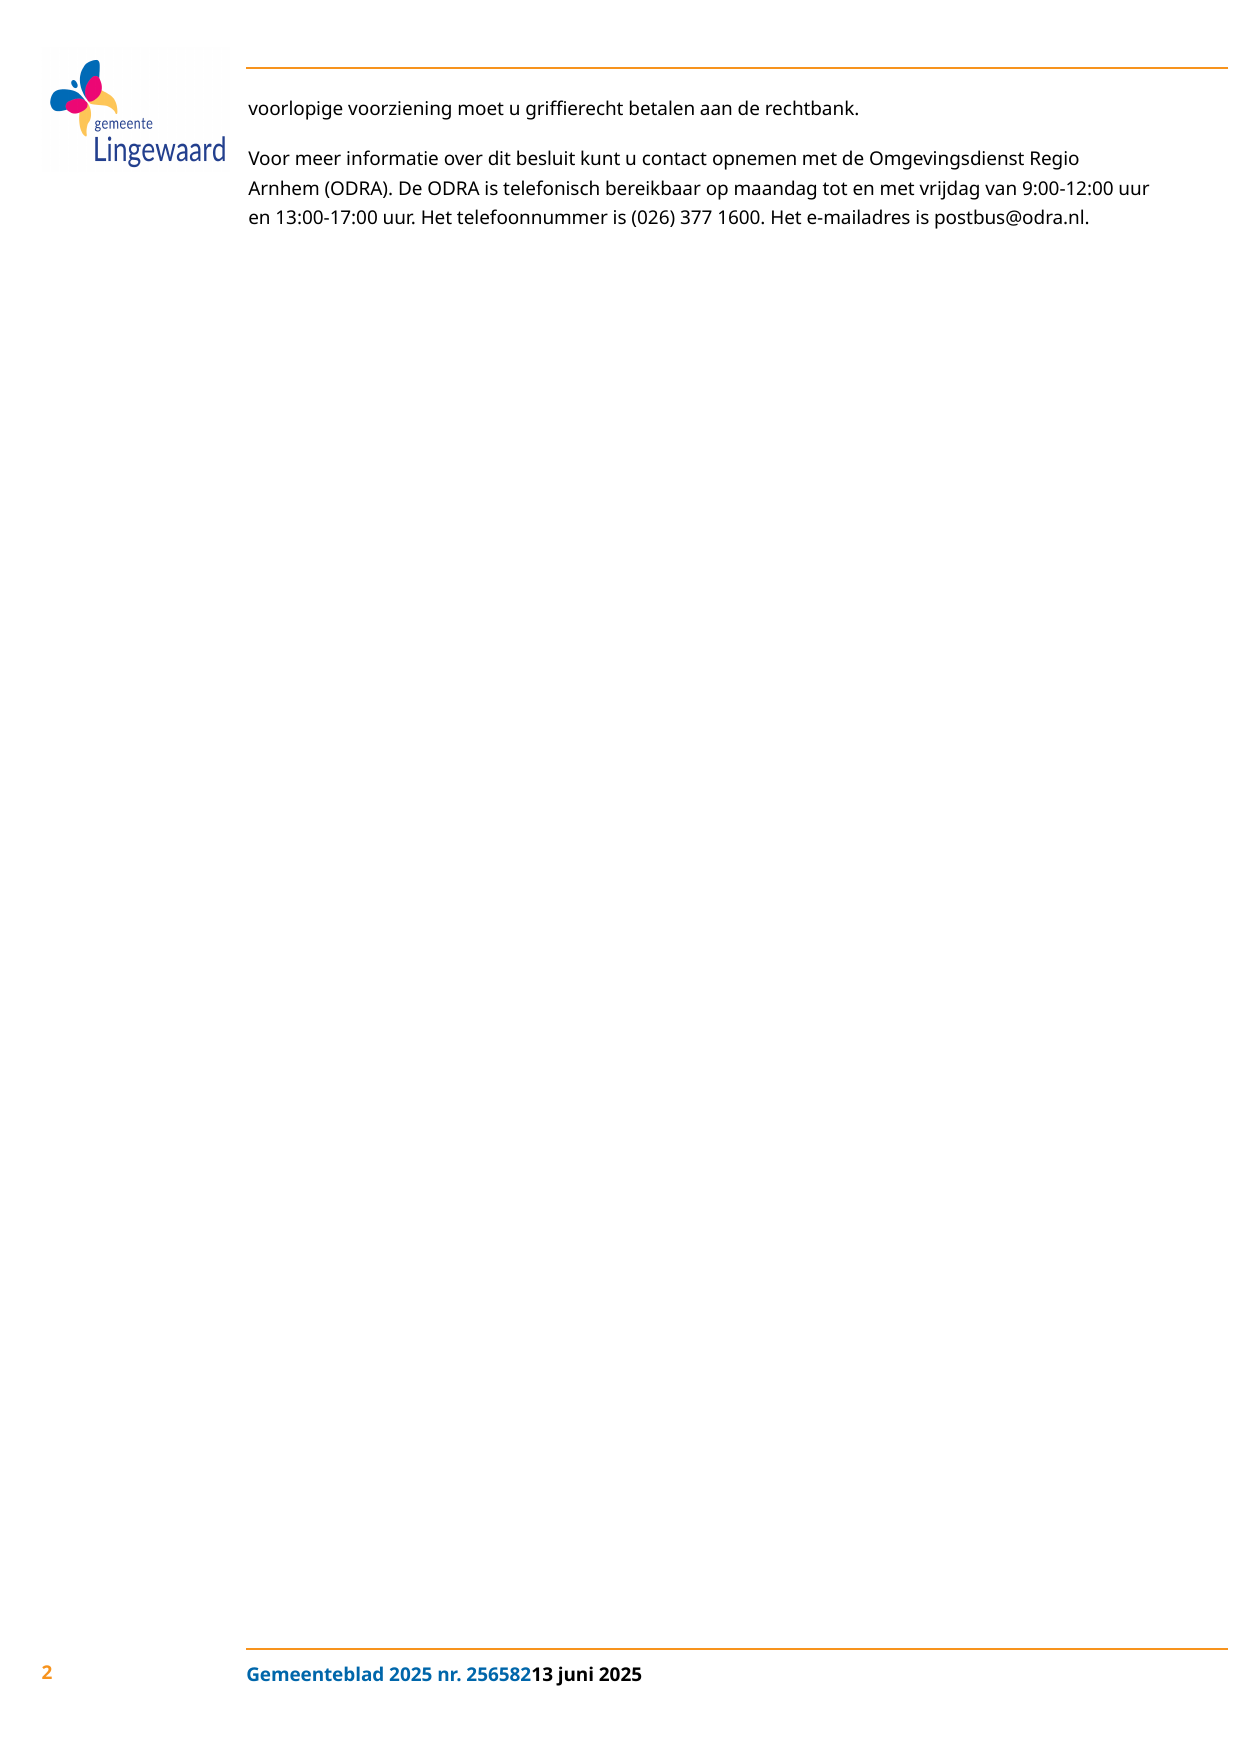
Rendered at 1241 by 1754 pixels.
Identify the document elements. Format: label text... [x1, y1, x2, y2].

picture [41, 47, 231, 172]
text voorlopige voorziening moet u griffierecht betalen aan de rechtbank. [248, 95, 1152, 121]
text Voor meer informatie over dit besluit kunt u contact opnemen met de Omgevingsdienst Regio Arnhem (ODRA). De ODRA is telefonisch bereikbaar op maandag tot en met vrijdag van 9:00-12:00 uur en 13:00-17:00 uur. Het telefoonnummer is (026) 377 1600. Het e-mailadres is postbus@odra.nl. [248, 145, 1152, 230]
